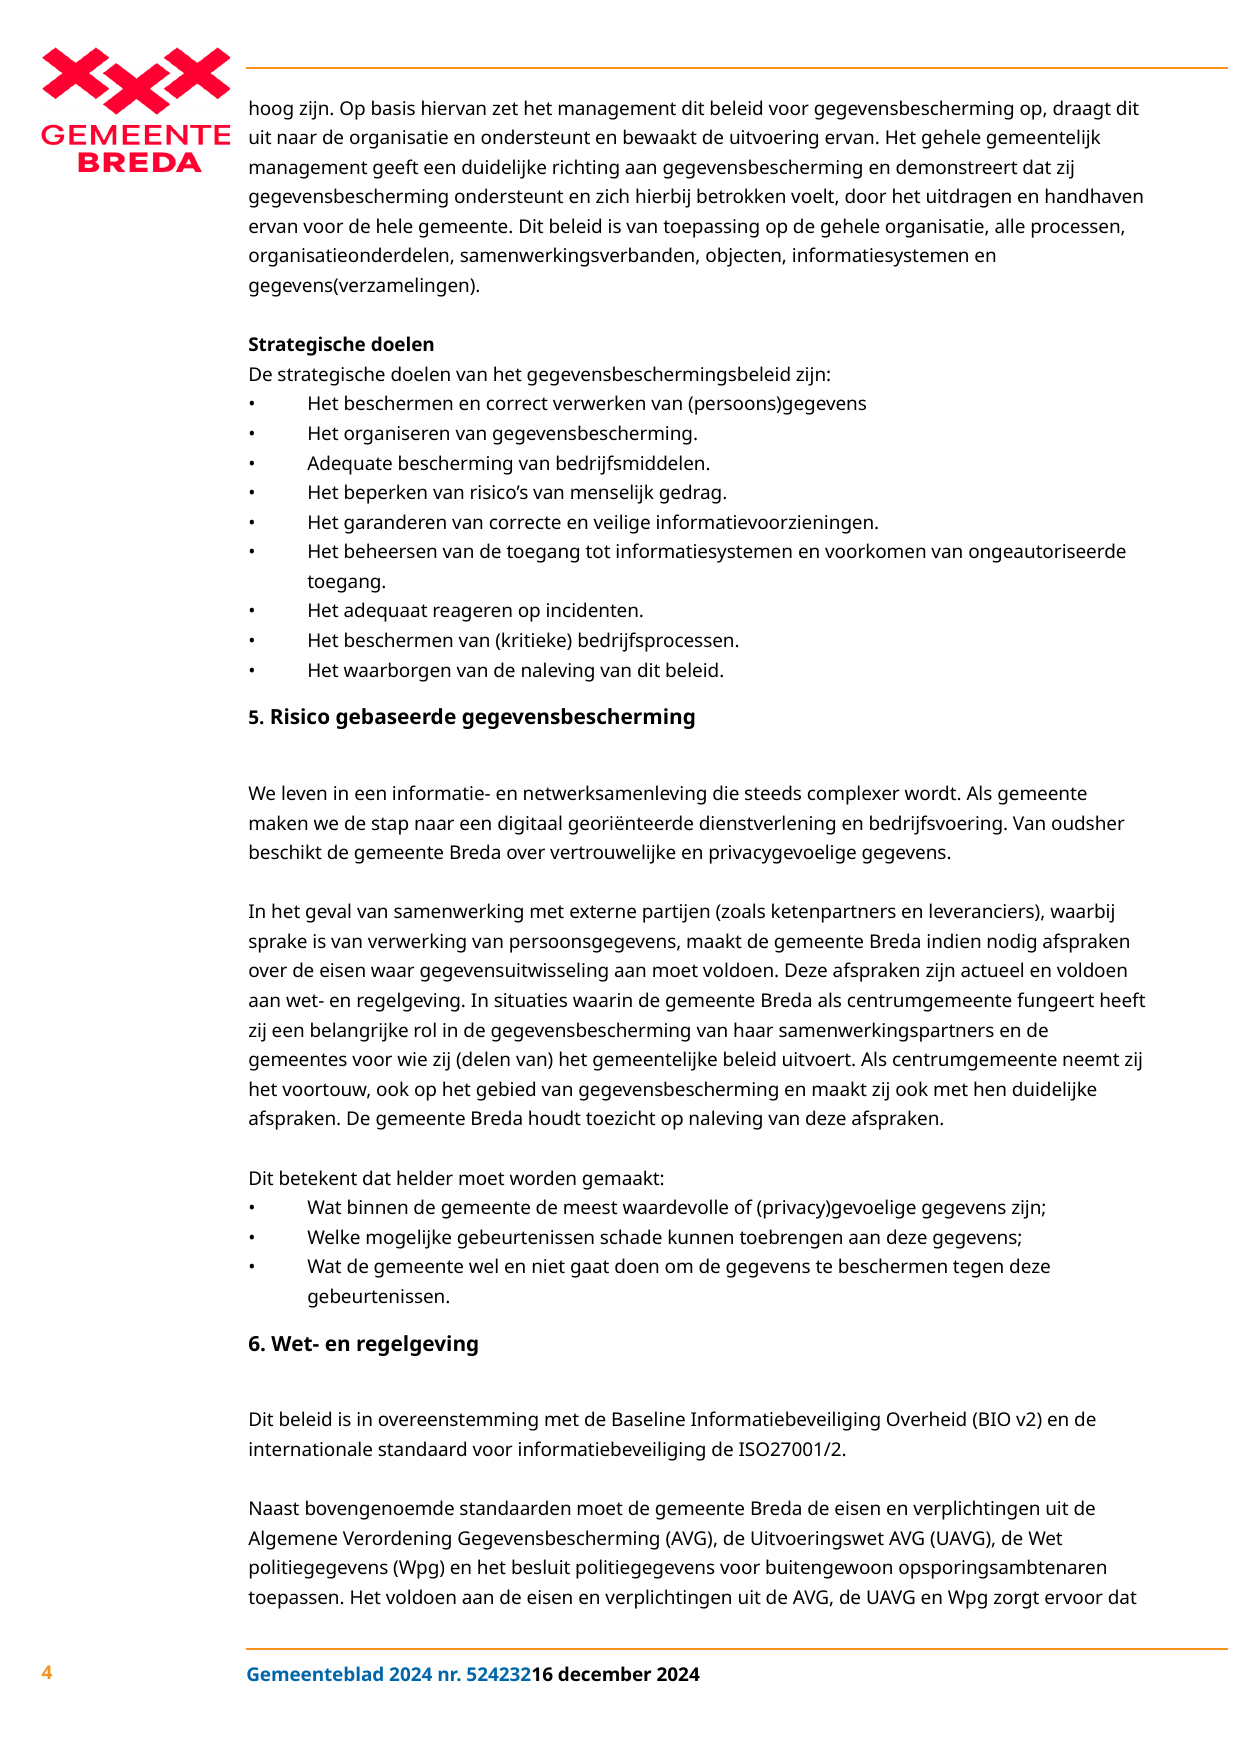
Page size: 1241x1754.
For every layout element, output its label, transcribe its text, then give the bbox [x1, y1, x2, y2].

list Het adequaat reageren op incidenten. [248, 598, 1152, 623]
text Strategische doelen [248, 331, 1152, 357]
text Naast bovengenoemde standaarden moet de gemeente Breda de eisen en verplichtingen uit de Algemene Verordening Gegevensbescherming (AVG), de Uitvoeringswet AVG (UAVG), de Wet politiegegevens (Wpg) en het besluit politiegegevens voor buitengewoon opsporingsambtenaren toepassen. Het voldoen aan de eisen en verplichtingen uit de AVG, de UAVG en Wpg zorgt ervoor dat [248, 1495, 1152, 1610]
list Het beschermen en correct verwerken van (persoons)gegevens [248, 391, 1152, 416]
list Wat binnen de gemeente de meest waardevolle of (privacy)gevoelige gegevens zijn; [248, 1194, 1152, 1220]
text We leven in een informatie- en netwerksamenleving die steeds complexer wordt. Als gemeente maken we de stap naar een digitaal georiënteerde dienstverlening en bedrijfsvoering. Van oudsher beschikt de gemeente Breda over vertrouwelijke en privacygevoelige gegevens. [248, 780, 1152, 865]
picture [41, 47, 231, 172]
list Het beheersen van de toegang tot informatiesystemen en voorkomen van ongeautoriseerde toegang. [248, 538, 1152, 594]
list Het garanderen van correcte en veilige informatievoorzieningen. [248, 509, 1152, 535]
text In het geval van samenwerking met externe partijen (zoals ketenpartners en leveranciers), waarbij sprake is van verwerking van persoonsgegevens, maakt de gemeente Breda indien nodig afspraken over de eisen waar gegevensuitwisseling aan moet voldoen. Deze afspraken zijn actueel en voldoen aan wet- en regelgeving. In situaties waarin de gemeente Breda als centrumgemeente fungeert heeft zij een belangrijke rol in de gegevensbescherming van haar samenwerkingspartners en de gemeentes voor wie zij (delen van) het gemeentelijke beleid uitvoert. Als centrumgemeente neemt zij het voortouw, ook op het gebied van gegevensbescherming en maakt zij ook met hen duidelijke afspraken. De gemeente Breda houdt toezicht op naleving van deze afspraken. [248, 898, 1152, 1131]
text Dit beleid is in overeenstemming met de Baseline Informatiebeveiliging Overheid (BIO v2) en de internationale standaard voor informatiebeveiliging de ISO27001/2. [248, 1406, 1152, 1462]
list Het organiseren van gegevensbescherming. [248, 420, 1152, 446]
list Het beperken van risico’s van menselijk gedrag. [248, 479, 1152, 505]
list Welke mogelijke gebeurtenissen schade kunnen toebrengen aan deze gegevens; [248, 1224, 1152, 1250]
list Het beschermen van (kritieke) bedrijfsprocessen. [248, 627, 1152, 653]
list Adequate bescherming van bedrijfsmiddelen. [248, 450, 1152, 476]
text 5. Risico gebaseerde gegevensbescherming [248, 702, 1152, 731]
text 6. Wet- en regelgeving [248, 1329, 1152, 1357]
text hoog zijn. Op basis hiervan zet het management dit beleid voor gegevensbescherming op, draagt dit uit naar de organisatie en ondersteunt en bewaakt de uitvoering ervan. Het gehele gemeentelijk management geeft een duidelijke richting aan gegevensbescherming en demonstreert dat zij gegevensbescherming ondersteunt en zich hierbij betrokken voelt, door het uitdragen en handhaven ervan voor de hele gemeente. Dit beleid is van toepassing op de gehele organisatie, alle processen, organisatieonderdelen, samenwerkingsverbanden, objecten, informatiesystemen en gegevens(verzamelingen). [248, 95, 1152, 298]
list Wat de gemeente wel en niet gaat doen om de gegevens te beschermen tegen deze gebeurtenissen. [248, 1253, 1152, 1309]
text De strategische doelen van het gegevensbeschermingsbeleid zijn: [248, 361, 1152, 387]
list Het waarborgen van de naleving van dit beleid. [248, 657, 1152, 683]
text Dit betekent dat helder moet worden gemaakt: [248, 1165, 1152, 1191]
